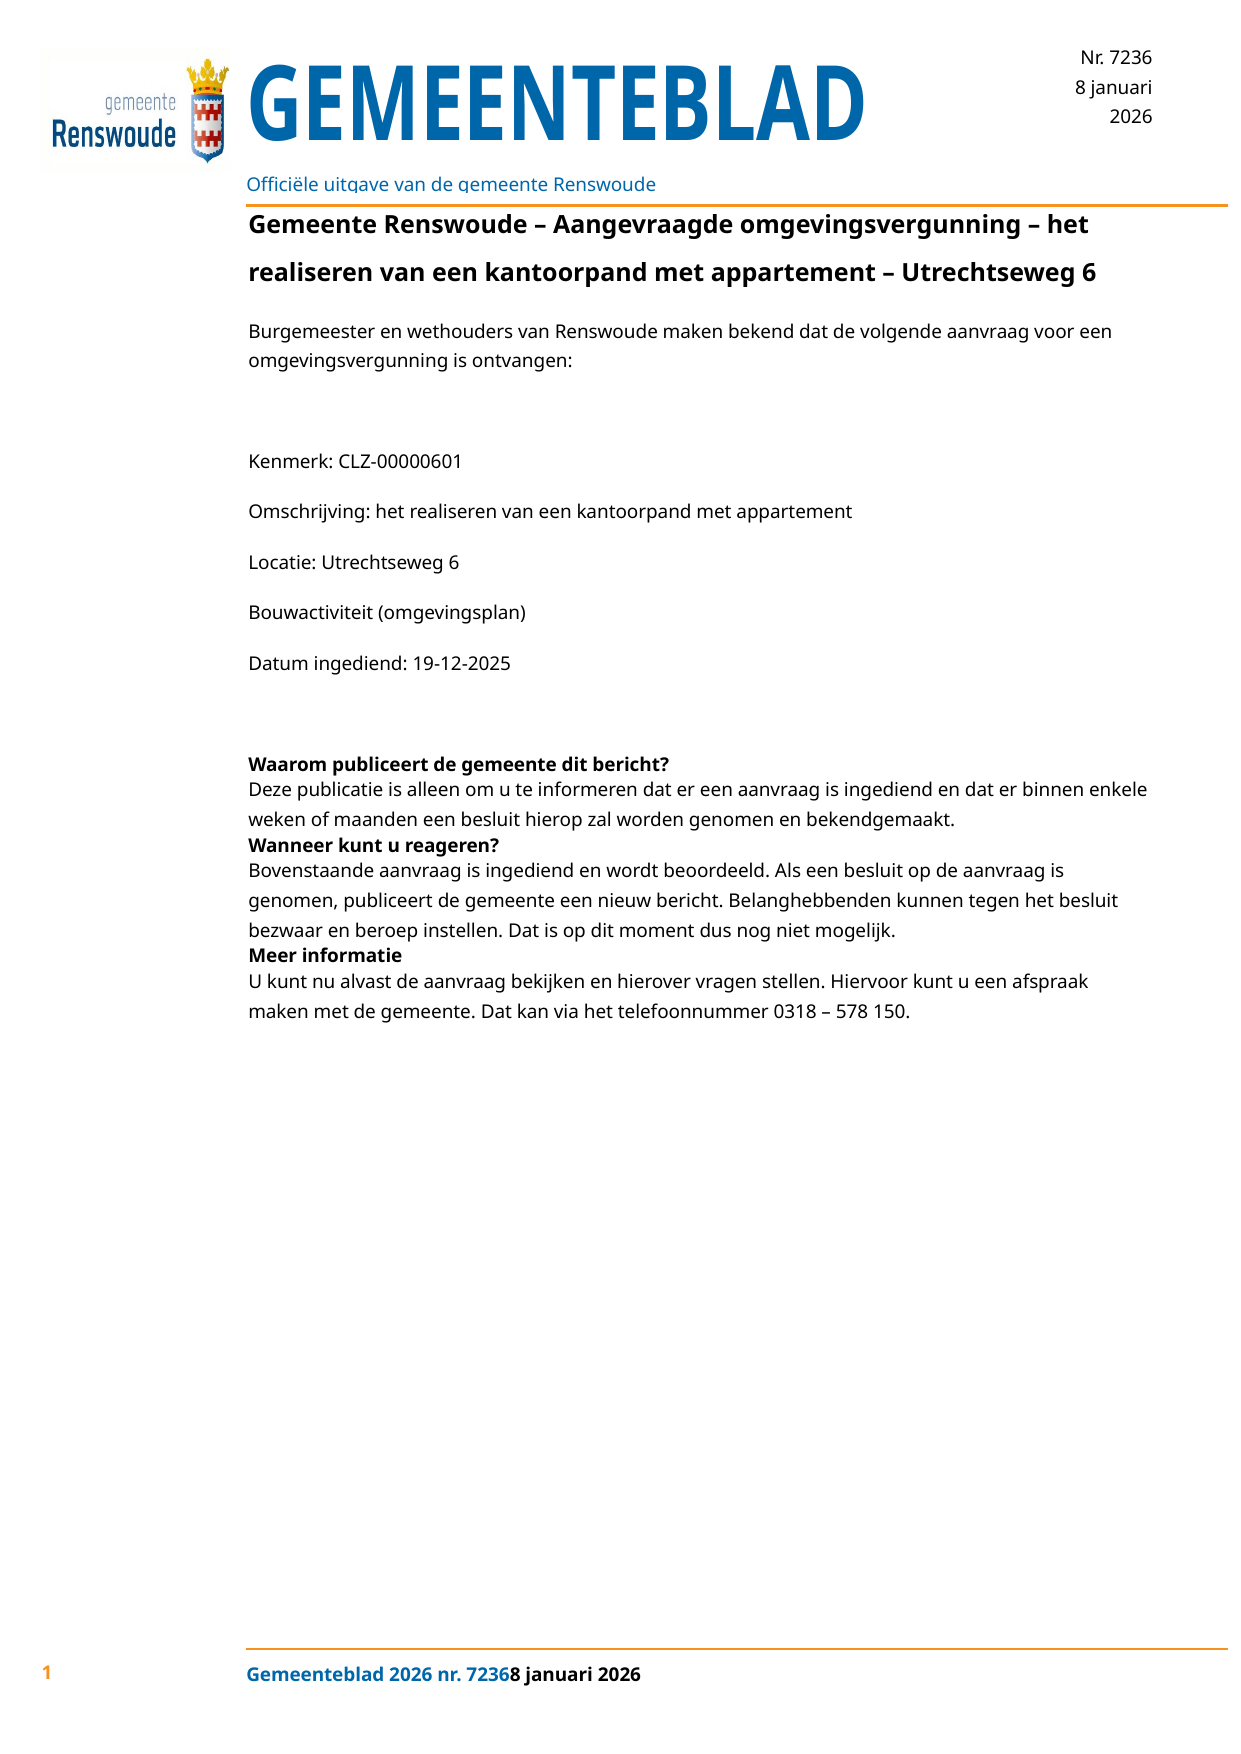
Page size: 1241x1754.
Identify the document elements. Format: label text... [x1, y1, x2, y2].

text Locatie: Utrechtseweg 6 [248, 549, 1152, 575]
table_cell Bovenstaande aanvraag is ingediend en wordt beoordeeld. Als een besluit op de aanvraag is genomen, publiceert de gemeente een nieuw bericht. Belanghebbenden kunnen tegen het besluit bezwaar en beroep instellen. Dat is op dit moment dus nog niet mogelijk. [248, 858, 1152, 943]
table_cell Deze publicatie is alleen om u te informeren dat er een aanvraag is ingediend en dat er binnen enkele weken of maanden een besluit hierop zal worden genomen en bekendgemaakt. [248, 777, 1152, 832]
table_header Waarom publiceert de gemeente dit bericht? [248, 751, 1152, 777]
text Burgemeester en wethouders van Renswoude maken bekend dat de volgende aanvraag voor een omgevingsvergunning is ontvangen: [248, 318, 1152, 373]
picture [41, 47, 231, 172]
table_cell Meer informatie [248, 943, 1152, 968]
text Omschrijving: het realiseren van een kantoorpand met appartement [248, 499, 1152, 524]
text Datum ingediend: 19-12-2025 [248, 650, 1152, 676]
table_cell Wanneer kunt u reageren? [248, 832, 1152, 858]
text Kenmerk: CLZ-00000601 [248, 448, 1152, 474]
text Gemeente Renswoude – Aangevraagde omgevingsvergunning – het realiseren van een kantoorpand met appartement – Utrechtseweg 6 [248, 207, 1152, 288]
text Bouwactiviteit (omgevingsplan) [248, 599, 1152, 625]
table_cell U kunt nu alvast de aanvraag bekijken en hierover vragen stellen. Hiervoor kunt u een afspraak maken met de gemeente. Dat kan via het telefoonnummer 0318 – 578 150. [248, 968, 1152, 1024]
